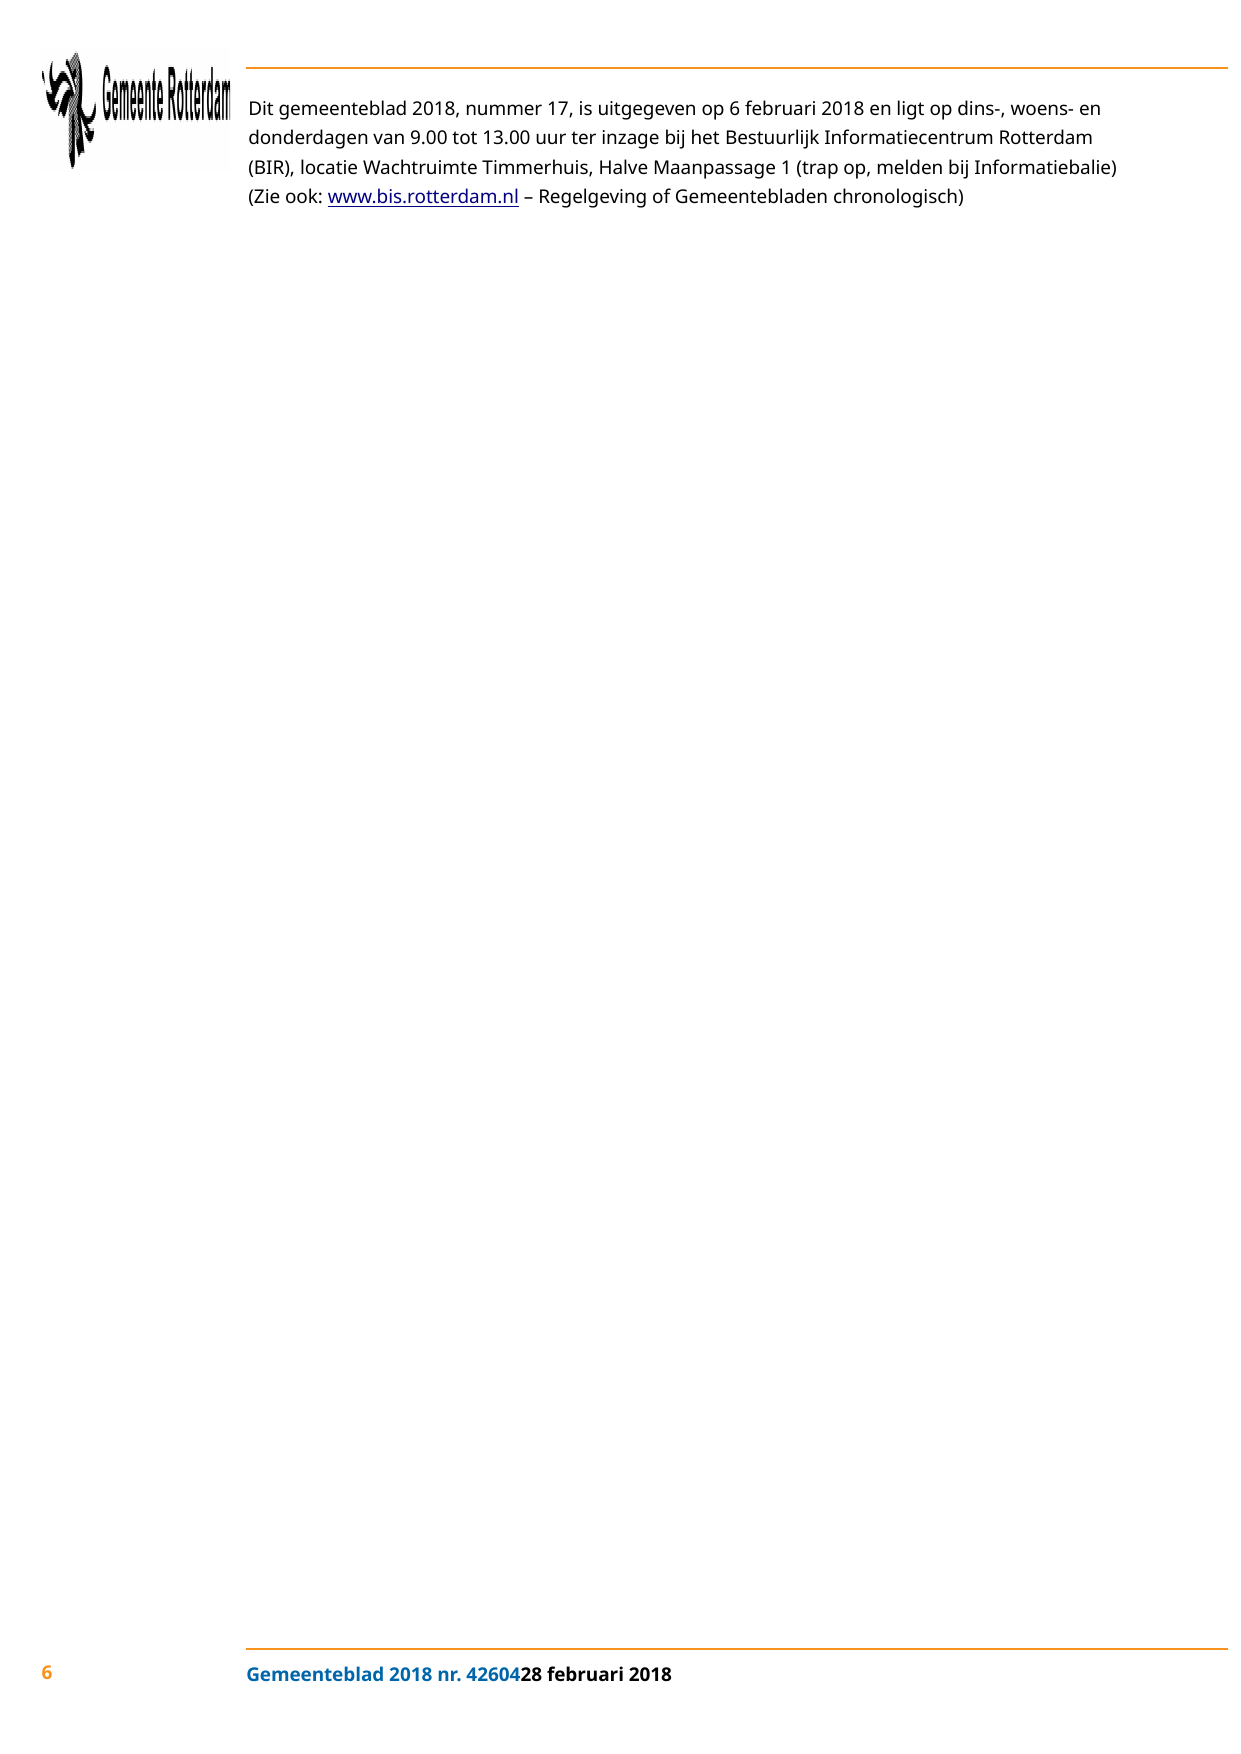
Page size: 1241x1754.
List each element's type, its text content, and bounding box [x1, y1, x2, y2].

text Dit gemeenteblad 2018, nummer 17, is uitgegeven op 6 februari 2018 en ligt op dins-, woens- en donderdagen van 9.00 tot 13.00 uur ter inzage bij het Bestuurlijk Informatiecentrum Rotterdam (BIR), locatie Wachtruimte Timmerhuis, Halve Maanpassage 1 (trap op, melden bij Informatiebalie) [248, 95, 1152, 180]
picture [41, 47, 231, 172]
text (Zie ook: www.bis.rotterdam.nl – Regelgeving of Gemeentebladen chronologisch) [248, 184, 1152, 209]
